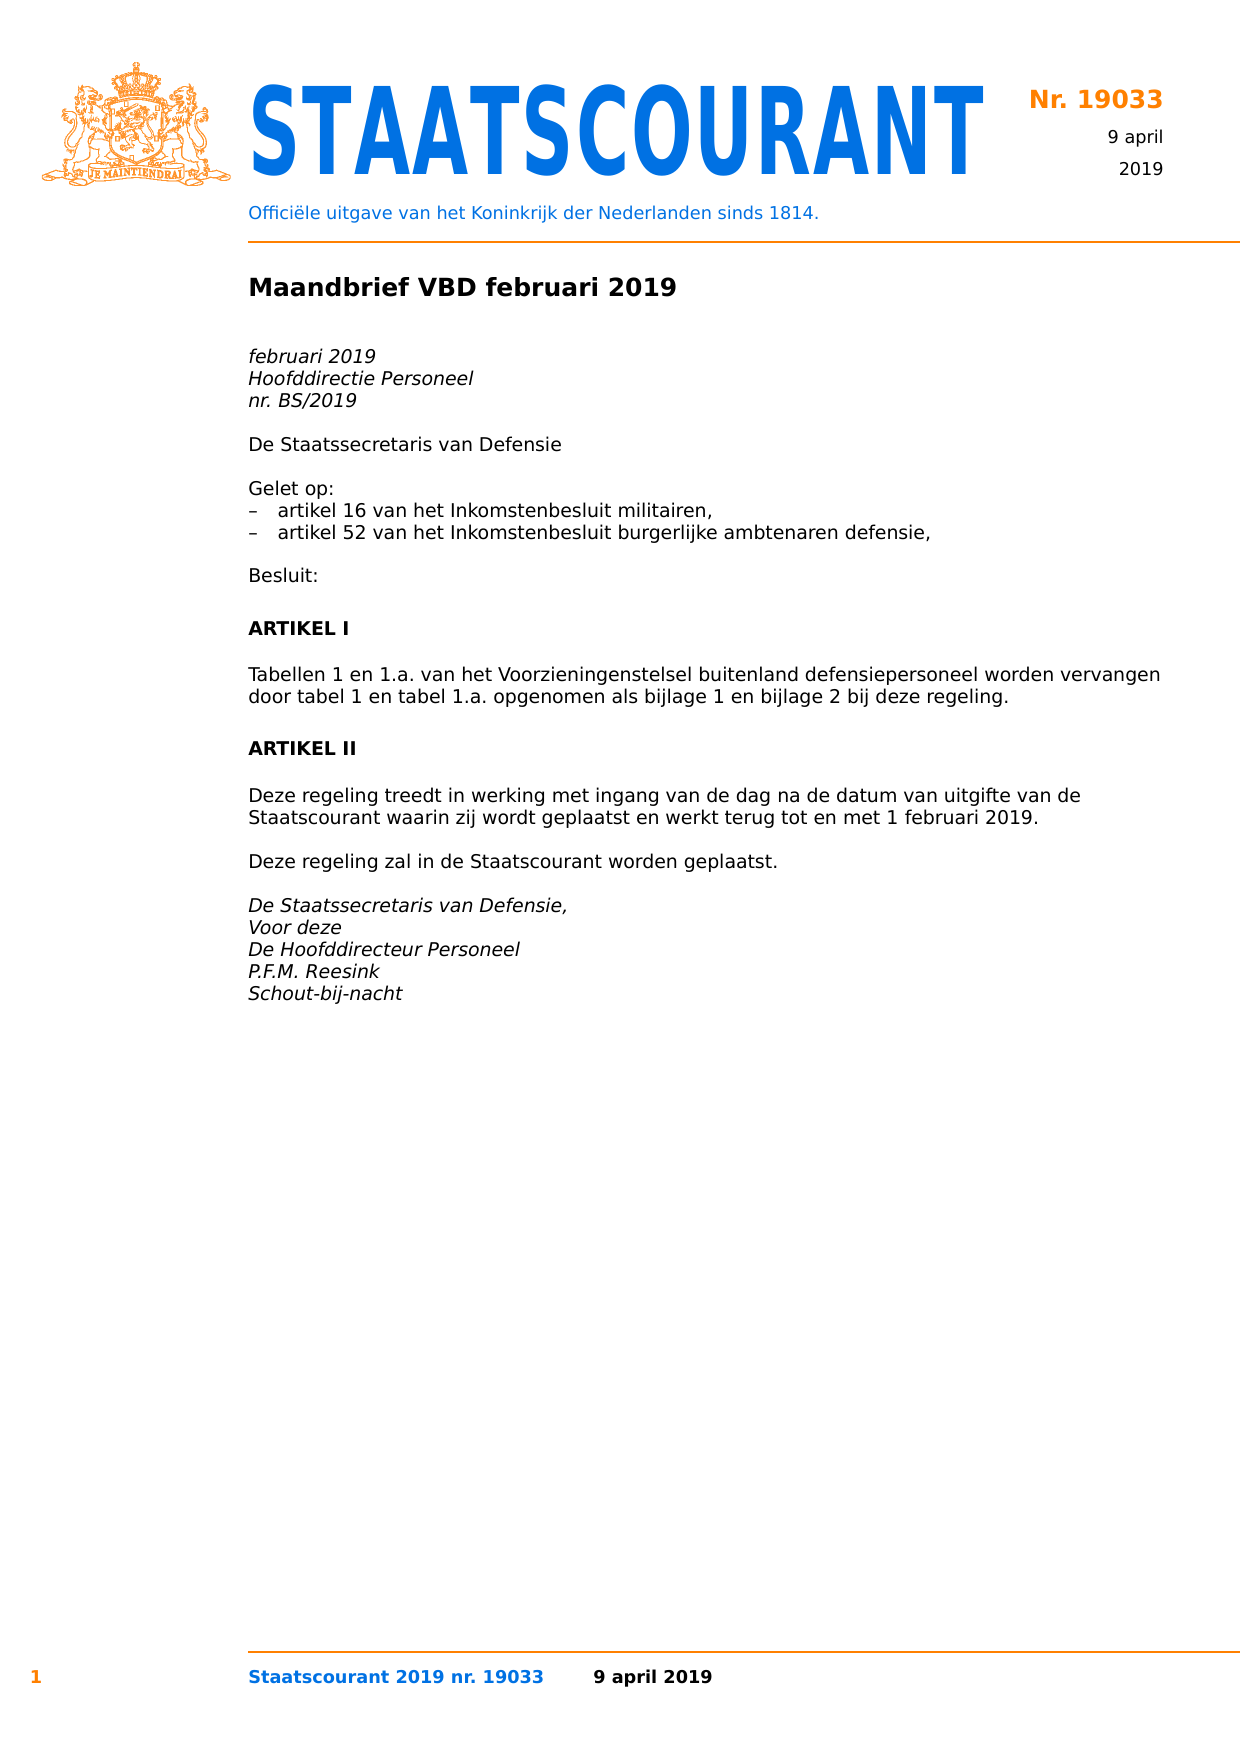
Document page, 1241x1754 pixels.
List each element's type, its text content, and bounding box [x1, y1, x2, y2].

text Deze regeling treedt in werking met ingang van de dag na de datum van uitgifte van de Staatscourant waarin zij wordt geplaatst en werkt terug tot en met 1 februari 2019. [248, 785, 1163, 829]
text De Staatssecretaris van Defensie, Voor deze De Hoofddirecteur Personeel P.F.M. Reesink Schout-bij-nacht [248, 895, 1163, 1005]
text Gelet op: [248, 478, 1163, 499]
text De Staatssecretaris van Defensie [248, 434, 1163, 456]
text – artikel 52 van het Inkomstenbesluit burgerlijke ambtenaren defensie, [248, 522, 1163, 543]
table_cell 2019 [998, 153, 1240, 203]
text Besluit: [248, 565, 1163, 587]
table_header STAATSCOURANT [248, 62, 998, 203]
table_header [25, 62, 248, 241]
text Hoofddirectie Personeel [248, 368, 1163, 390]
subtitle ARTIKEL II [248, 738, 1163, 760]
text februari 2019 [248, 346, 1163, 368]
subtitle ARTIKEL I [248, 617, 1163, 639]
subtitle Maandbrief VBD februari 2019 [248, 273, 1163, 302]
text – artikel 16 van het Inkomstenbesluit militairen, [248, 499, 1163, 522]
text nr. BS/2019 [248, 390, 1163, 412]
picture [41, 62, 231, 186]
table_cell 9 april [998, 121, 1240, 153]
table_header Nr. 19033 [998, 62, 1240, 121]
text Deze regeling zal in de Staatscourant worden geplaatst. [248, 851, 1163, 873]
table_cell Officiële uitgave van het Koninkrijk der Nederlanden sinds 1814. [248, 203, 1240, 241]
text Tabellen 1 en 1.a. van het Voorzieningenstelsel buitenland defensiepersoneel worden vervangen door tabel 1 en tabel 1.a. opgenomen als bijlage 1 en bijlage 2 bij deze regeling. [248, 664, 1163, 708]
